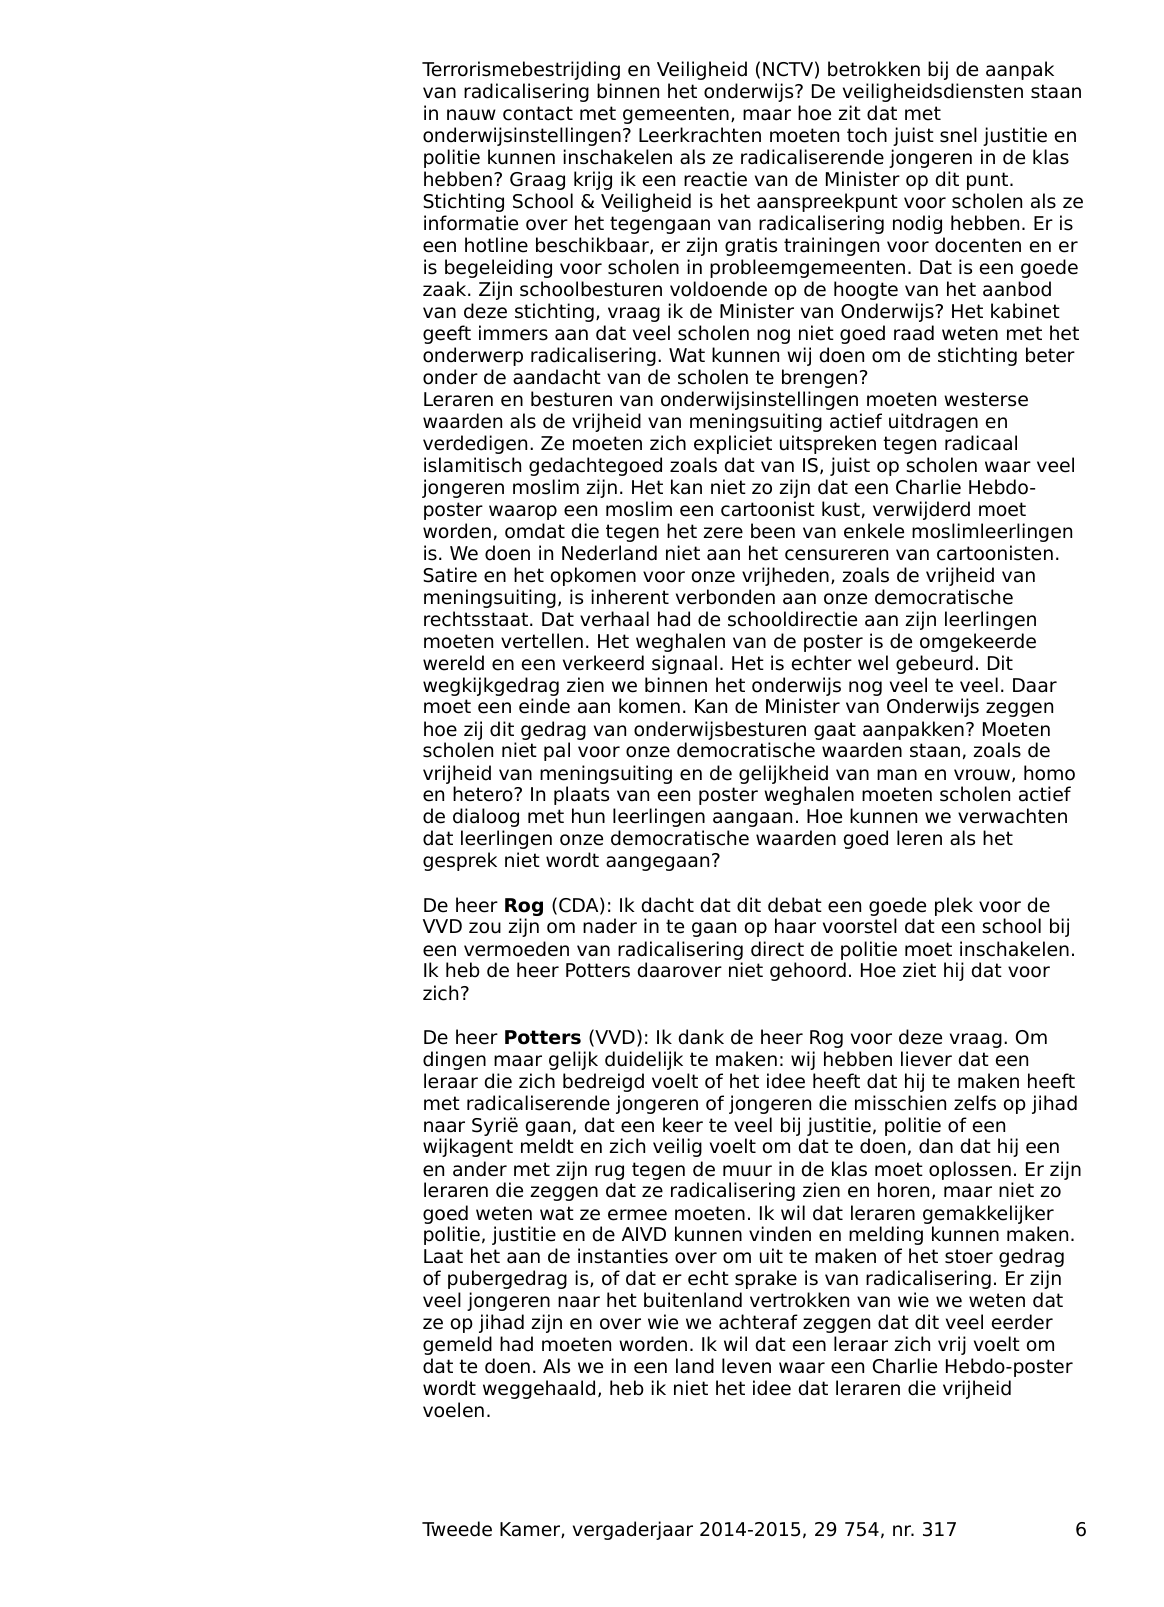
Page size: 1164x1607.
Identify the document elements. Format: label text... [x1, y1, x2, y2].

text De heer Rog (CDA): Ik dacht dat dit debat een goede plek voor de VVD zou zijn om nader in te gaan op haar voorstel dat een school bij een vermoeden van radicalisering direct de politie moet inschakelen. Ik heb de heer Potters daarover niet gehoord. Hoe ziet hij dat voor zich? [422, 894, 1087, 1004]
text De heer Potters (VVD): Ik dank de heer Rog voor deze vraag. Om dingen maar gelijk duidelijk te maken: wij hebben liever dat een leraar die zich bedreigd voelt of het idee heeft dat hij te maken heeft met radicaliserende jongeren of jongeren die misschien zelfs op jihad naar Syrië gaan, dat een keer te veel bij justitie, politie of een wijkagent meldt en zich veilig voelt om dat te doen, dan dat hij een en ander met zijn rug tegen de muur in de klas moet oplossen. Er zijn leraren die zeggen dat ze radicalisering zien en horen, maar niet zo goed weten wat ze ermee moeten. Ik wil dat leraren gemakkelijker politie, justitie en de AIVD kunnen vinden en melding kunnen maken. Laat het aan de instanties over om uit te maken of het stoer gedrag of pubergedrag is, of dat er echt sprake is van radicalisering. Er zijn veel jongeren naar het buitenland vertrokken van wie we weten dat ze op jihad zijn en over wie we achteraf zeggen dat dit veel eerder gemeld had moeten worden. Ik wil dat een leraar zich vrij voelt om dat te doen. Als we in een land leven waar een Charlie Hebdo-poster wordt weggehaald, heb ik niet het idee dat leraren die vrijheid voelen. [422, 1027, 1087, 1422]
text Leraren en besturen van onderwijsinstellingen moeten westerse waarden als de vrijheid van meningsuiting actief uitdragen en verdedigen. Ze moeten zich expliciet uitspreken tegen radicaal islamitisch gedachtegoed zoals dat van IS, juist op scholen waar veel jongeren moslim zijn. Het kan niet zo zijn dat een Charlie Hebdo-poster waarop een moslim een cartoonist kust, verwijderd moet worden, omdat die tegen het zere been van enkele moslimleerlingen is. We doen in Nederland niet aan het censureren van cartoonisten. Satire en het opkomen voor onze vrijheden, zoals de vrijheid van meningsuiting, is inherent verbonden aan onze democratische rechtsstaat. Dat verhaal had de schooldirectie aan zijn leerlingen moeten vertellen. Het weghalen van de poster is de omgekeerde wereld en een verkeerd signaal. Het is echter wel gebeurd. Dit wegkijkgedrag zien we binnen het onderwijs nog veel te veel. Daar moet een einde aan komen. Kan de Minister van Onderwijs zeggen hoe zij dit gedrag van onderwijsbesturen gaat aanpakken? Moeten scholen niet pal voor onze democratische waarden staan, zoals de vrijheid van meningsuiting en de gelijkheid van man en vrouw, homo en hetero? In plaats van een poster weghalen moeten scholen actief de dialoog met hun leerlingen aangaan. Hoe kunnen we verwachten dat leerlingen onze democratische waarden goed leren als het gesprek niet wordt aangegaan? [422, 389, 1087, 872]
text Stichting School & Veiligheid is het aanspreekpunt voor scholen als ze informatie over het tegengaan van radicalisering nodig hebben. Er is een hotline beschikbaar, er zijn gratis trainingen voor docenten en er is begeleiding voor scholen in probleemgemeenten. Dat is een goede zaak. Zijn schoolbesturen voldoende op de hoogte van het aanbod van deze stichting, vraag ik de Minister van Onderwijs? Het kabinet geeft immers aan dat veel scholen nog niet goed raad weten met het onderwerp radicalisering. Wat kunnen wij doen om de stichting beter onder de aandacht van de scholen te brengen? [422, 191, 1087, 389]
text Terrorismebestrijding en Veiligheid (NCTV) betrokken bij de aanpak van radicalisering binnen het onderwijs? De veiligheidsdiensten staan in nauw contact met gemeenten, maar hoe zit dat met onderwijsinstellingen? Leerkrachten moeten toch juist snel justitie en politie kunnen inschakelen als ze radicaliserende jongeren in de klas hebben? Graag krijg ik een reactie van de Minister op dit punt. [422, 59, 1087, 191]
